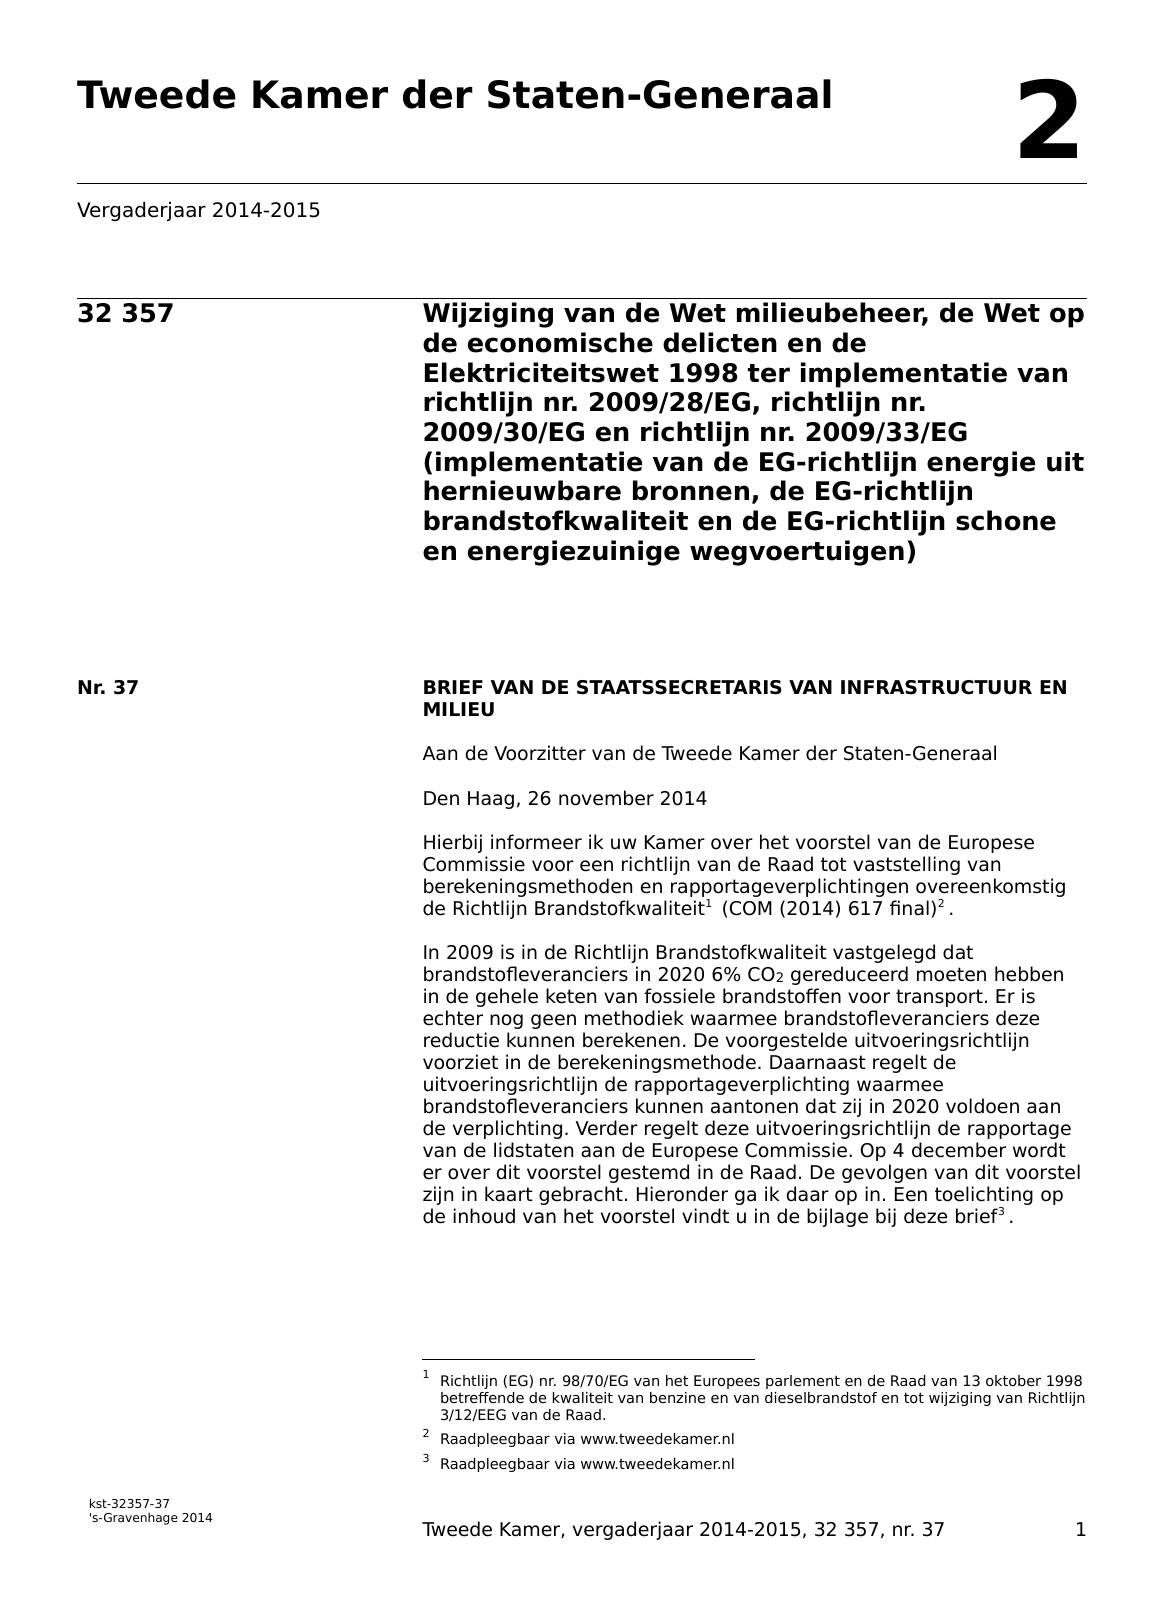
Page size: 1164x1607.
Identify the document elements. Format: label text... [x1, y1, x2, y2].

subtitle 32 357 Wijziging van de Wet milieubeheer, de Wet op de economische delicten en de Elektriciteitswet 1998 ter implementatie van richtlijn nr. 2009/28/EG, richtlijn nr. 2009/30/EG en richtlijn nr. 2009/33/EG (implementatie van de EG-richtlijn energie uit hernieuwbare bronnen, de EG-richtlijn brandstofkwaliteit en de EG-richtlijn schone en energiezuinige wegvoertuigen) [77, 299, 1087, 566]
text Richtlijn (EG) nr. 98/70/EG van het Europees parlement en de Raad van 13 oktober 1998 betreffende de kwaliteit van benzine en van dieselbrandstof en tot wijziging van Richtlijn 3/12/EEG van de Raad. [422, 1368, 1087, 1424]
text Aan de Voorzitter van de Tweede Kamer der Staten-Generaal [422, 743, 1087, 765]
text Raadpleegbaar via www.tweedekamer.nl [422, 1427, 1087, 1449]
table_header 2 [886, 59, 1087, 183]
text In 2009 is in de Richtlijn Brandstofkwaliteit vastgelegd dat brandstofleveranciers in 2020 6% CO2 gereduceerd moeten hebben in de gehele keten van fossiele brandstoffen voor transport. Er is echter nog geen methodiek waarmee brandstofleveranciers deze reductie kunnen berekenen. De voorgestelde uitvoeringsrichtlijn voorziet in de berekeningsmethode. Daarnaast regelt de uitvoeringsrichtlijn de rapportageverplichting waarmee brandstofleveranciers kunnen aantonen dat zij in 2020 voldoen aan de verplichting. Verder regelt deze uitvoeringsrichtlijn de rapportage van de lidstaten aan de Europese Commissie. Op 4 december wordt er over dit voorstel gestemd in de Raad. De gevolgen van dit voorstel zijn in kaart gebracht. Hieronder ga ik daar op in. Een toelichting op de inhoud van het voorstel vindt u in de bijlage bij deze brief. [422, 942, 1087, 1227]
subtitle Nr. 37 BRIEF VAN DE STAATSSECRETARIS VAN INFRASTRUCTUUR EN MILIEU [77, 677, 1087, 721]
text Hierbij informeer ik uw Kamer over het voorstel van de Europese Commissie voor een richtlijn van de Raad tot vaststelling van berekeningsmethoden en rapportageverplichtingen overeenkomstig de Richtlijn Brandstofkwaliteit (COM (2014) 617 final). [422, 832, 1087, 919]
text Den Haag, 26 november 2014 [422, 787, 1087, 809]
table_cell Vergaderjaar 2014-2015 [77, 184, 1087, 298]
text Raadpleegbaar via www.tweedekamer.nl [422, 1452, 1087, 1474]
text kst-32357-37 [88, 1497, 323, 1511]
table_header Tweede Kamer der Staten-Generaal [77, 59, 886, 183]
text 's-Gravenhage 2014 [88, 1511, 323, 1525]
